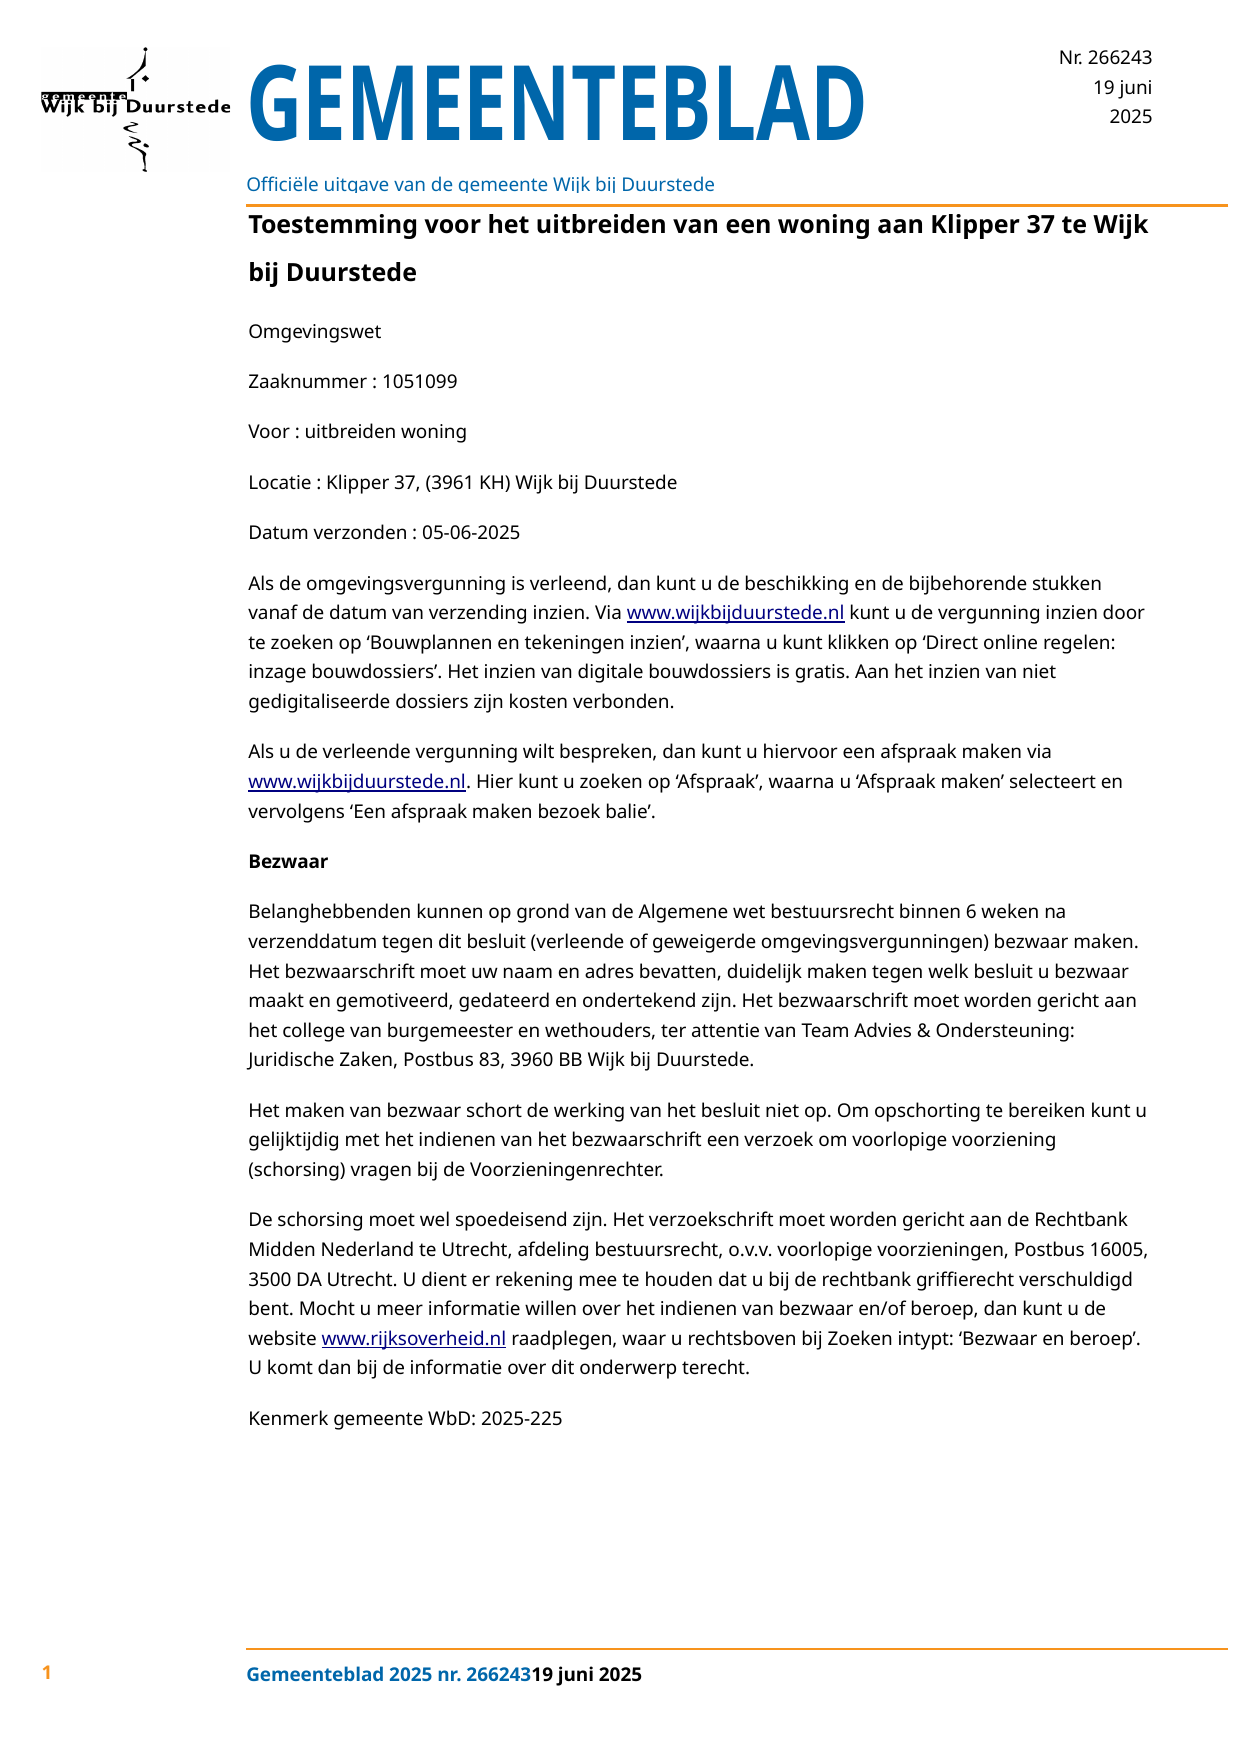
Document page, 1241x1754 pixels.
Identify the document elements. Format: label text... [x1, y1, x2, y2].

text Voor : uitbreiden woning [248, 419, 1152, 444]
text De schorsing moet wel spoedeisend zijn. Het verzoekschrift moet worden gericht aan de Rechtbank Midden Nederland te Utrecht, afdeling bestuursrecht, o.v.v. voorlopige voorzieningen, Postbus 16005, 3500 DA Utrecht. U dient er rekening mee te houden dat u bij de rechtbank griffierecht verschuldigd bent. Mocht u meer informatie willen over het indienen van bezwaar en/of beroep, dan kunt u de website www.rijksoverheid.nl raadplegen, waar u rechtsboven bij Zoeken intypt: ‘Bezwaar en beroep’. U komt dan bij de informatie over dit onderwerp terecht. [248, 1207, 1152, 1380]
text Als u de verleende vergunning wilt bespreken, dan kunt u hiervoor een afspraak maken via www.wijkbijduurstede.nl. Hier kunt u zoeken op ‘Afspraak’, waarna u ‘Afspraak maken’ selecteert en vervolgens ‘Een afspraak maken bezoek balie’. [248, 739, 1152, 824]
text Belanghebbenden kunnen op grond van de Algemene wet bestuursrecht binnen 6 weken na verzenddatum tegen dit besluit (verleende of geweigerde omgevingsvergunningen) bezwaar maken. Het bezwaarschrift moet uw naam en adres bevatten, duidelijk maken tegen welk besluit u bezwaar maakt en gemotiveerd, gedateerd en ondertekend zijn. Het bezwaarschrift moet worden gericht aan het college van burgemeester en wethouders, ter attentie van Team Advies & Ondersteuning: Juridische Zaken, Postbus 83, 3960 BB Wijk bij Duurstede. [248, 899, 1152, 1072]
text Als de omgevingsvergunning is verleend, dan kunt u de beschikking en de bijbehorende stukken vanaf de datum van verzending inzien. Via www.wijkbijduurstede.nl kunt u de vergunning inzien door te zoeken op ‘Bouwplannen en tekeningen inzien’, waarna u kunt klikken op ‘Direct online regelen: inzage bouwdossiers’. Het inzien van digitale bouwdossiers is gratis. Aan het inzien van niet gedigitaliseerde dossiers zijn kosten verbonden. [248, 570, 1152, 714]
text Omgevingswet [248, 318, 1152, 344]
text Kenmerk gemeente WbD: 2025-225 [248, 1405, 1152, 1431]
text Het maken van bezwaar schort de werking van het besluit niet op. Om opschorting te bereiken kunt u gelijktijdig met het indienen van het bezwaarschrift een verzoek om voorlopige voorziening (schorsing) vragen bij de Voorzieningenrechter. [248, 1097, 1152, 1182]
text Bezwaar [248, 848, 1152, 874]
text Zaaknummer : 1051099 [248, 368, 1152, 394]
text Locatie : Klipper 37, (3961 KH) Wijk bij Duurstede [248, 469, 1152, 495]
text Toestemming voor het uitbreiden van een woning aan Klipper 37 te Wijk bij Duurstede [248, 207, 1152, 288]
picture [41, 47, 231, 172]
text Datum verzonden : 05-06-2025 [248, 519, 1152, 545]
